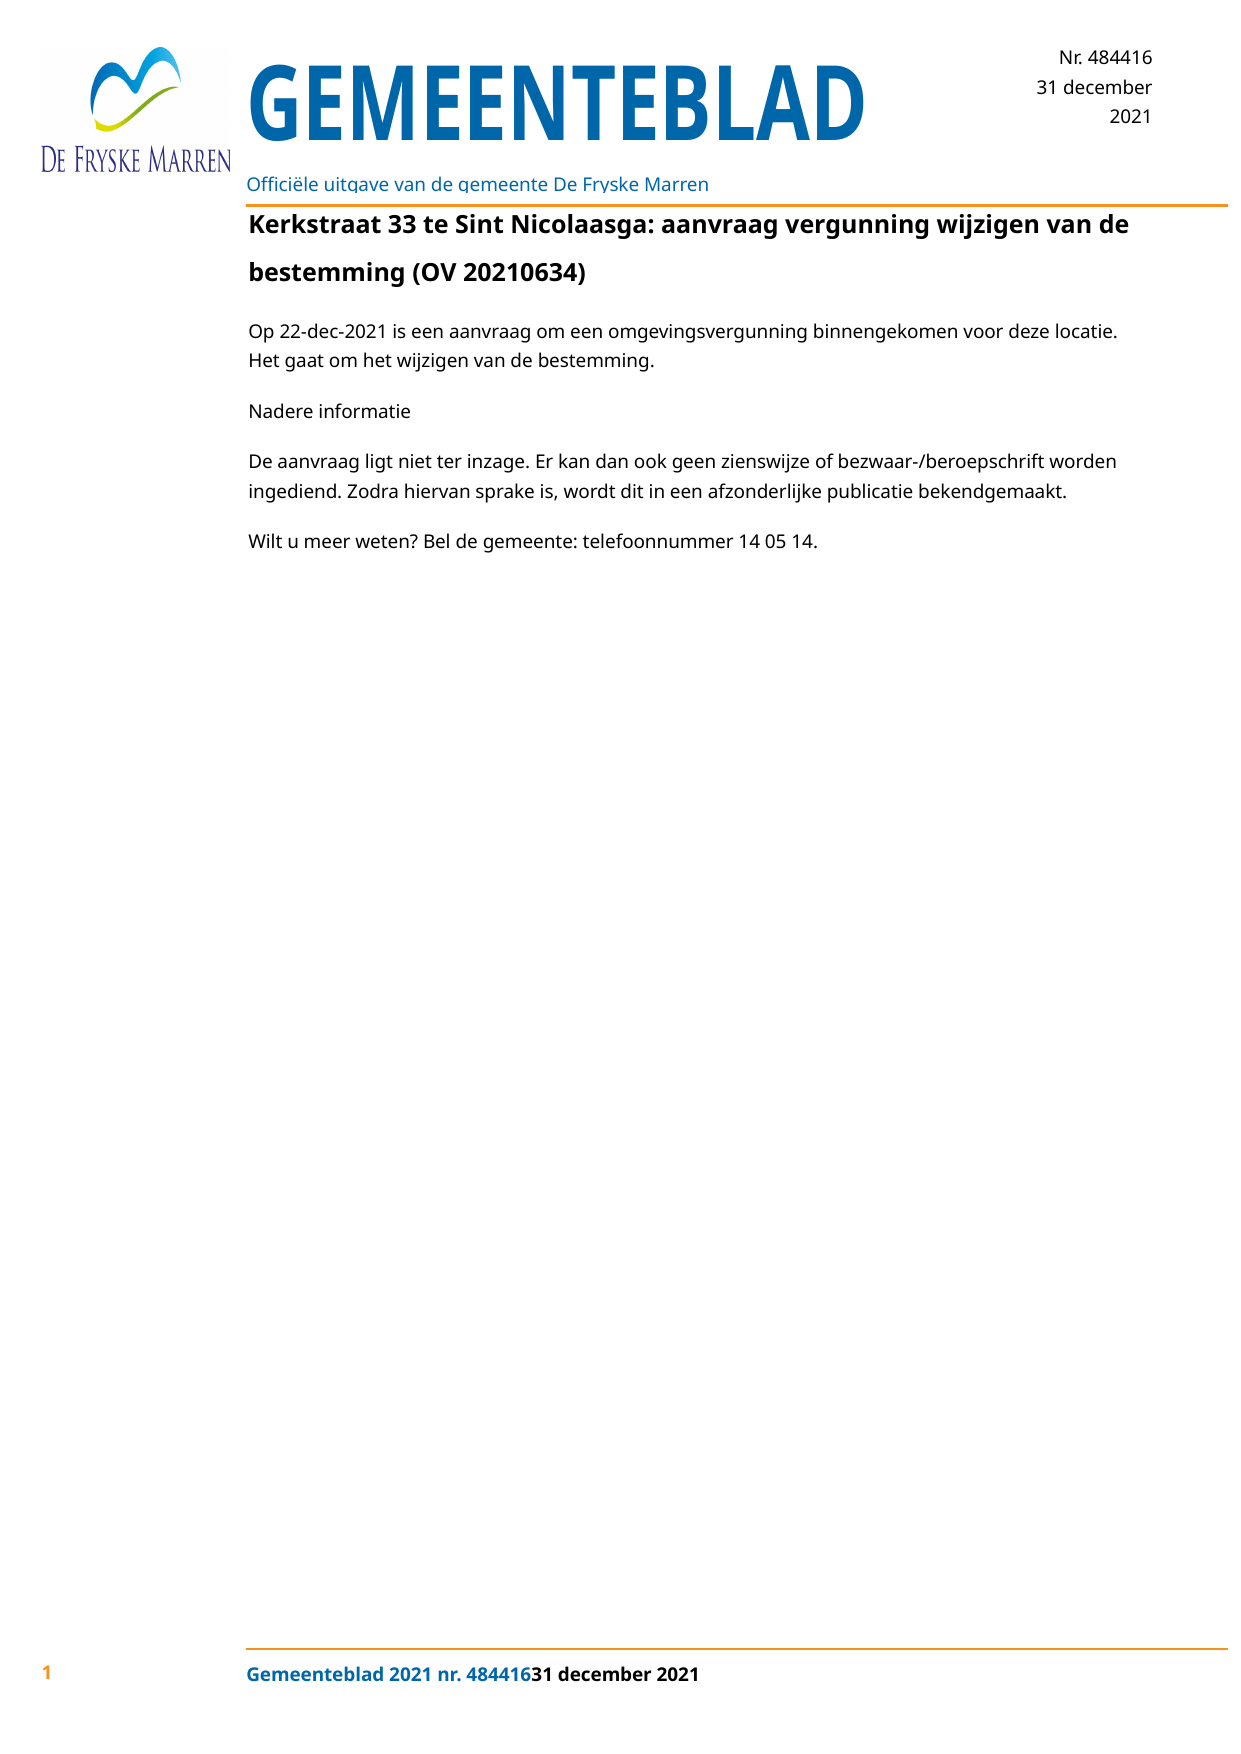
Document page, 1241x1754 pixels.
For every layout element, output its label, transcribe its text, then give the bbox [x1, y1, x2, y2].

text Kerkstraat 33 te Sint Nicolaasga: aanvraag vergunning wijzigen van de bestemming (OV 20210634) [248, 207, 1152, 288]
picture [41, 47, 231, 172]
text Op 22-dec-2021 is een aanvraag om een omgevingsvergunning binnengekomen voor deze locatie. Het gaat om het wijzigen van de bestemming. [248, 318, 1152, 373]
text De aanvraag ligt niet ter inzage. Er kan dan ook geen zienswijze of bezwaar-/beroepschrift worden ingediend. Zodra hiervan sprake is, wordt dit in een afzonderlijke publicatie bekendgemaakt. [248, 448, 1152, 504]
text Nadere informatie [248, 398, 1152, 424]
text Wilt u meer weten? Bel de gemeente: telefoonnummer 14 05 14. [248, 528, 1152, 554]
